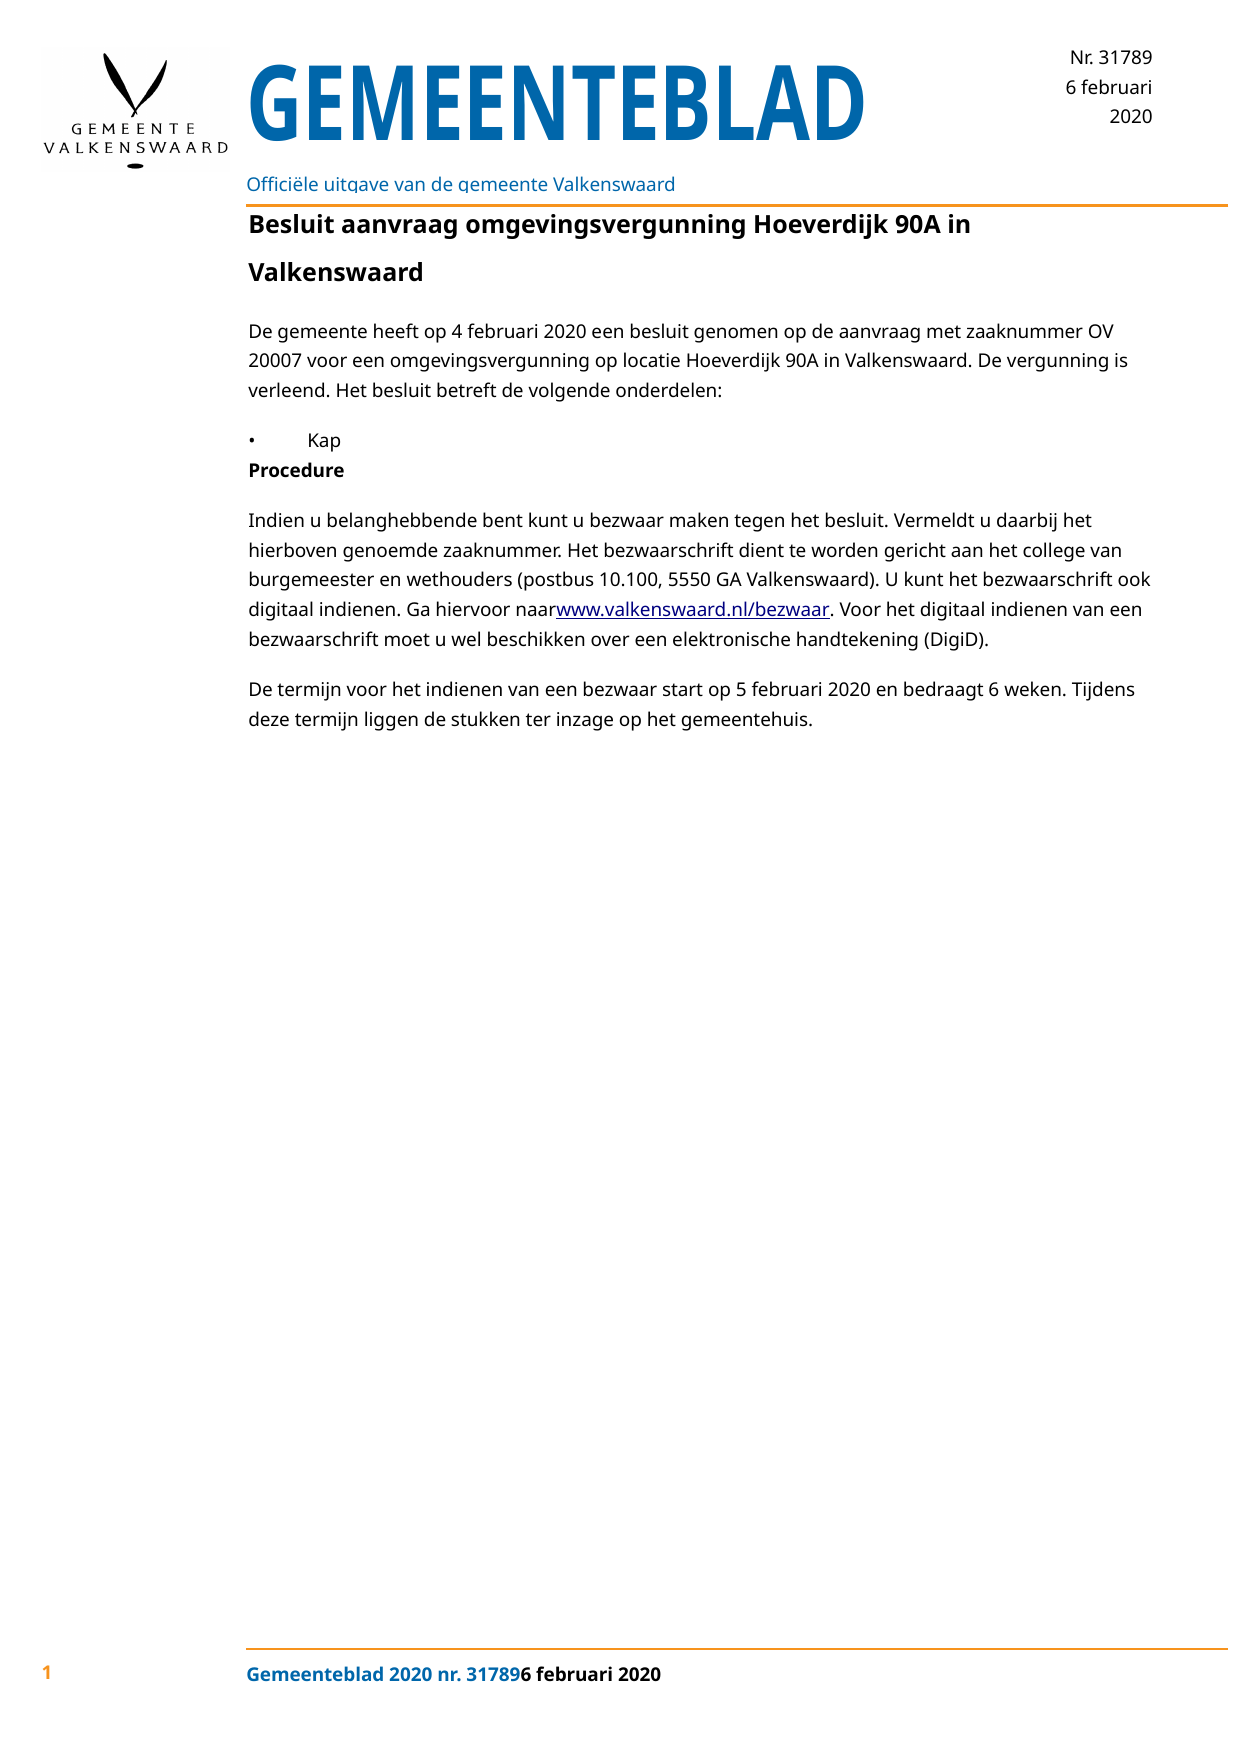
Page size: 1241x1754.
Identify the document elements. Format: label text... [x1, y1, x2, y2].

text De termijn voor het indienen van een bezwaar start op 5 februari 2020 en bedraagt 6 weken. Tijdens deze termijn liggen de stukken ter inzage op het gemeentehuis. [248, 676, 1152, 732]
text De gemeente heeft op 4 februari 2020 een besluit genomen op de aanvraag met zaaknummer OV 20007 voor een omgevingsvergunning op locatie Hoeverdijk 90A in Valkenswaard. De vergunning is verleend. Het besluit betreft de volgende onderdelen: [248, 318, 1152, 403]
text Besluit aanvraag omgevingsvergunning Hoeverdijk 90A in Valkenswaard [248, 207, 1152, 288]
picture [41, 47, 231, 172]
text Indien u belanghebbende bent kunt u bezwaar maken tegen het besluit. Vermeldt u daarbij het hierboven genoemde zaaknummer. Het bezwaarschrift dient te worden gericht aan het college van burgemeester en wethouders (postbus 10.100, 5550 GA Valkenswaard). U kunt het bezwaarschrift ook digitaal indienen. Ga hiervoor naarwww.valkenswaard.nl/bezwaar. Voor het digitaal indienen van een bezwaarschrift moet u wel beschikken over een elektronische handtekening (DigiD). [248, 507, 1152, 652]
list Kap [248, 427, 1152, 453]
text Procedure [248, 457, 1152, 483]
